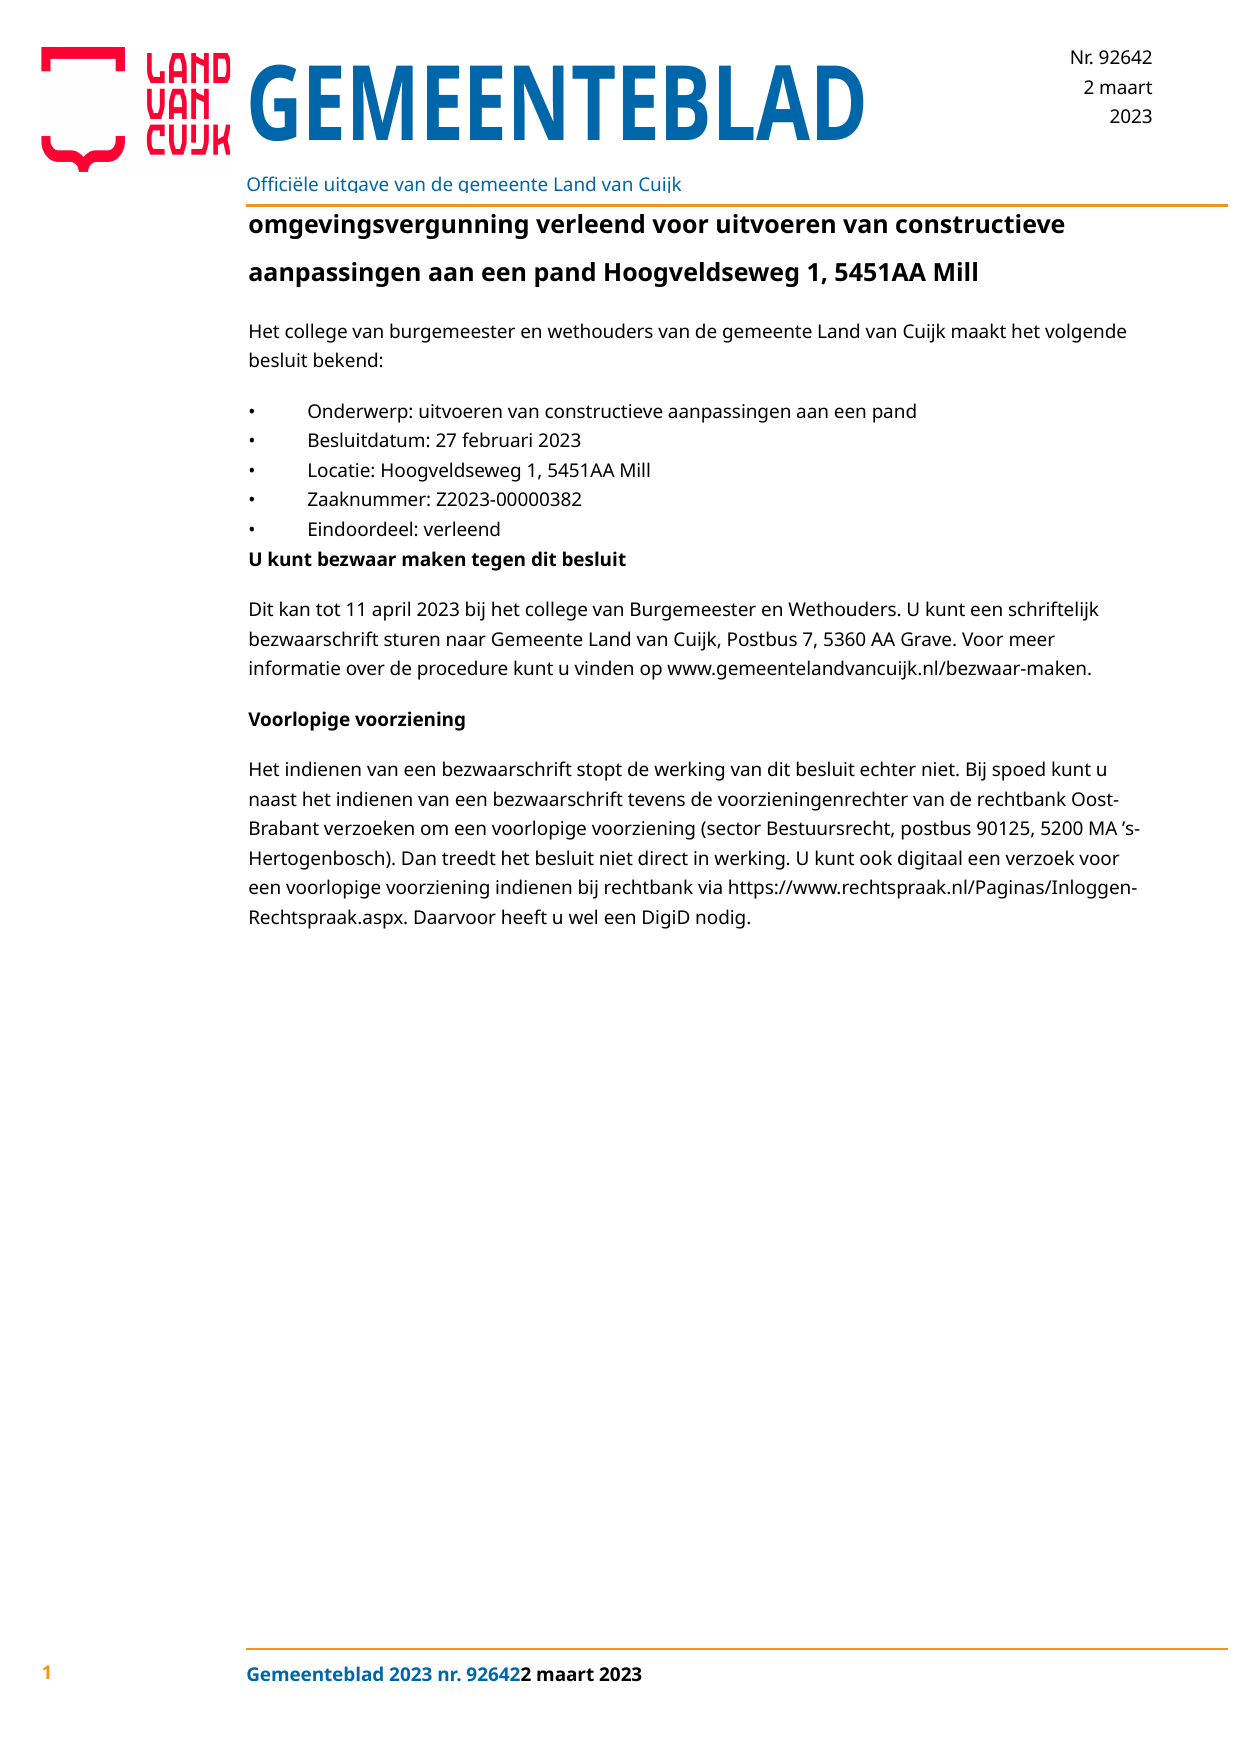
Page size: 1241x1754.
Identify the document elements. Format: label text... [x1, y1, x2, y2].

list Besluitdatum: 27 februari 2023 [248, 427, 1152, 453]
list Onderwerp: uitvoeren van constructieve aanpassingen aan een pand [248, 398, 1152, 424]
text Het college van burgemeester en wethouders van de gemeente Land van Cuijk maakt het volgende besluit bekend: [248, 318, 1152, 373]
text omgevingsvergunning verleend voor uitvoeren van constructieve aanpassingen aan een pand Hoogveldseweg 1, 5451AA Mill [248, 207, 1152, 288]
text Het indienen van een bezwaarschrift stopt de werking van dit besluit echter niet. Bij spoed kunt u naast het indienen van een bezwaarschrift tevens de voorzieningenrechter van de rechtbank Oost-Brabant verzoeken om een voorlopige voorziening (sector Bestuursrecht, postbus 90125, 5200 MA ’s-Hertogenbosch). Dan treedt het besluit niet direct in werking. U kunt ook digitaal een verzoek voor een voorlopige voorziening indienen bij rechtbank via https://www.rechtspraak.nl/Paginas/Inloggen-Rechtspraak.aspx. Daarvoor heeft u wel een DigiD nodig. [248, 756, 1152, 930]
picture [41, 47, 231, 172]
text Voorlopige voorziening [248, 706, 1152, 732]
text U kunt bezwaar maken tegen dit besluit [248, 546, 1152, 572]
text Dit kan tot 11 april 2023 bij het college van Burgemeester en Wethouders. U kunt een schriftelijk bezwaarschrift sturen naar Gemeente Land van Cuijk, Postbus 7, 5360 AA Grave. Voor meer informatie over de procedure kunt u vinden op www.gemeentelandvancuijk.nl/bezwaar-maken. [248, 596, 1152, 681]
list Locatie: Hoogveldseweg 1, 5451AA Mill [248, 457, 1152, 483]
list Eindoordeel: verleend [248, 516, 1152, 542]
list Zaaknummer: Z2023-00000382 [248, 487, 1152, 512]
